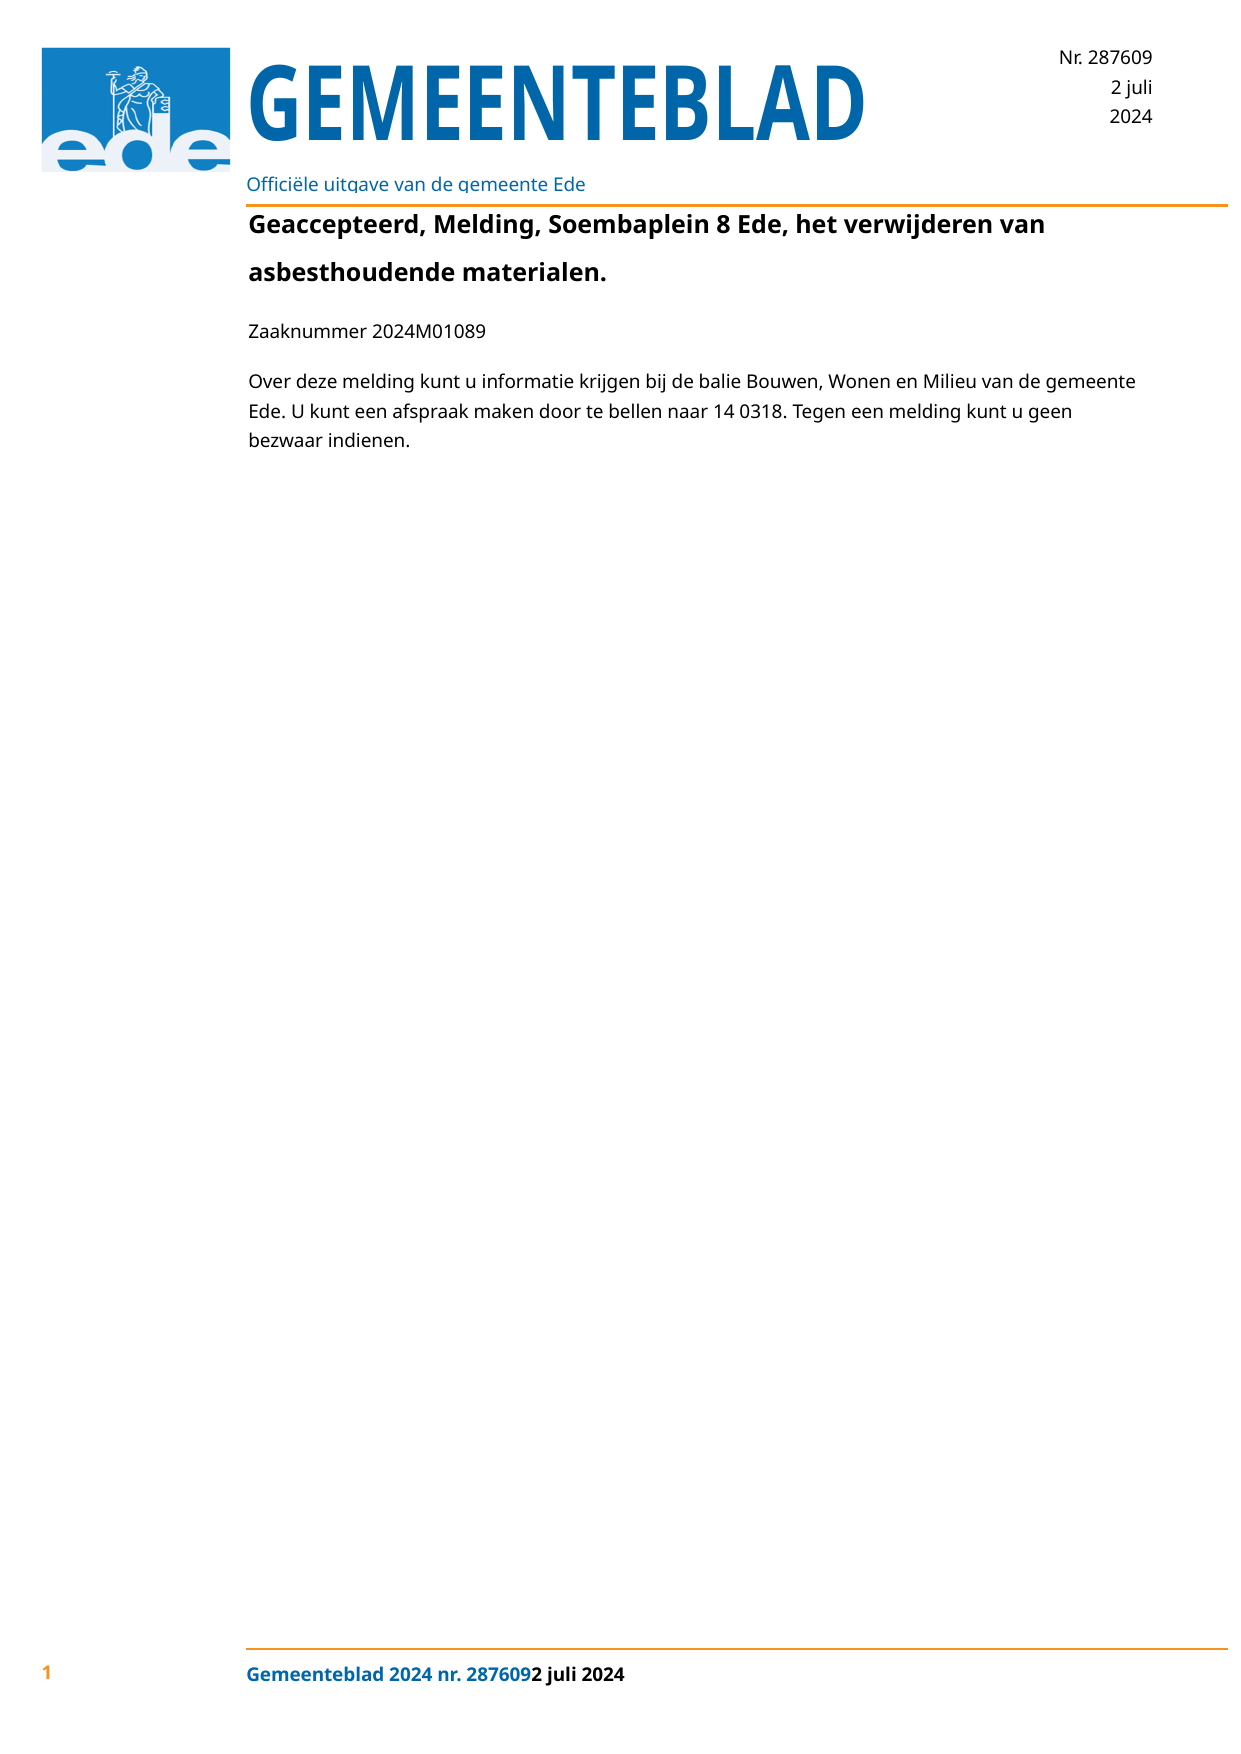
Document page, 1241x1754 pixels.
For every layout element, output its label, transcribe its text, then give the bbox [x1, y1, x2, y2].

picture [41, 47, 231, 172]
text Over deze melding kunt u informatie krijgen bij de balie Bouwen, Wonen en Milieu van de gemeente Ede. U kunt een afspraak maken door te bellen naar 14 0318. Tegen een melding kunt u geen bezwaar indienen. [248, 368, 1152, 453]
text Geaccepteerd, Melding, Soembaplein 8 Ede, het verwijderen van asbesthoudende materialen. [248, 207, 1152, 288]
text Zaaknummer 2024M01089 [248, 318, 1152, 344]
